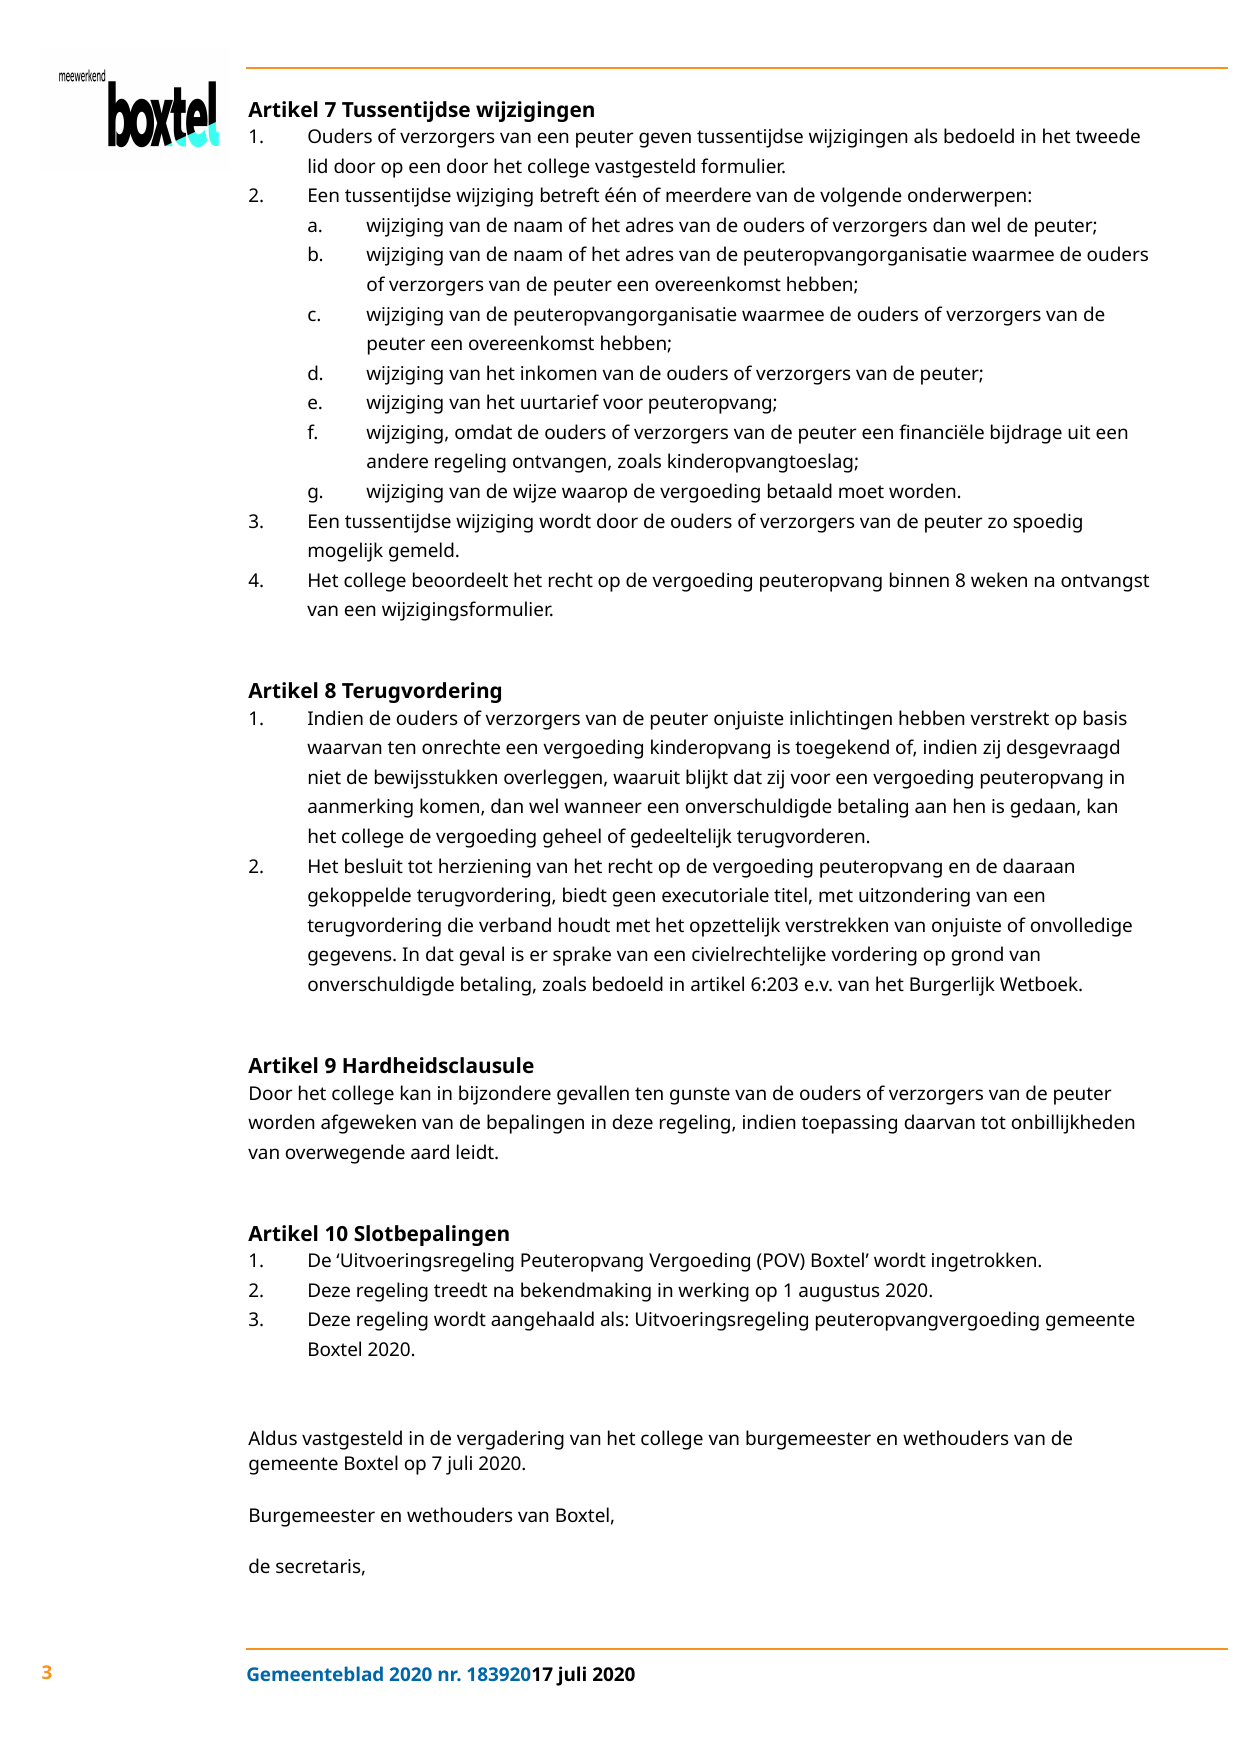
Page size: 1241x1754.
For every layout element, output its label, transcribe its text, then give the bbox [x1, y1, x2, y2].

list Deze regeling treedt na bekendmaking in werking op 1 augustus 2020. [248, 1277, 1152, 1303]
text Burgemeester en wethouders van Boxtel, [248, 1502, 1152, 1528]
text Artikel 10 Slotbepalingen [248, 1219, 1152, 1247]
text Door het college kan in bijzondere gevallen ten gunste van de ouders of verzorgers van de peuter worden afgeweken van de bepalingen in deze regeling, indien toepassing daarvan tot onbillijkheden van overwegende aard leidt. [248, 1080, 1152, 1164]
list wijziging van de wijze waarop de vergoeding betaald moet worden. [307, 478, 1152, 504]
list wijziging van het uurtarief voor peuteropvang; [307, 389, 1152, 415]
list wijziging van het inkomen van de ouders of verzorgers van de peuter; [307, 360, 1152, 386]
list wijziging van de naam of het adres van de ouders of verzorgers dan wel de peuter; [307, 212, 1152, 238]
text de secretaris, [248, 1553, 1152, 1579]
list Het college beoordeelt het recht op de vergoeding peuteropvang binnen 8 weken na ontvangst van een wijzigingsformulier. [248, 567, 1152, 622]
picture [41, 47, 231, 172]
list wijziging van de peuteropvangorganisatie waarmee de ouders of verzorgers van de peuter een overeenkomst hebben; [307, 301, 1152, 356]
text Artikel 7 Tussentijdse wijzigingen [248, 95, 1152, 123]
list wijziging, omdat de ouders of verzorgers van de peuter een financiële bijdrage uit een andere regeling ontvangen, zoals kinderopvangtoeslag; [307, 419, 1152, 474]
list Het besluit tot herziening van het recht op de vergoeding peuteropvang en de daaraan gekoppelde terugvordering, biedt geen executoriale titel, met uitzondering van een terugvordering die verband houdt met het opzettelijk verstrekken van onjuiste of onvolledige gegevens. In dat geval is er sprake van een civielrechtelijke vordering op grond van onverschuldigde betaling, zoals bedoeld in artikel 6:203 e.v. van het Burgerlijk Wetboek. [248, 853, 1152, 997]
list wijziging van de naam of het adres van de peuteropvangorganisatie waarmee de ouders of verzorgers van de peuter een overeenkomst hebben; [307, 242, 1152, 297]
list Deze regeling wordt aangehaald als: Uitvoeringsregeling peuteropvangvergoeding gemeente Boxtel 2020. [248, 1306, 1152, 1362]
list De ‘Uitvoeringsregeling Peuteropvang Vergoeding (POV) Boxtel’ wordt ingetrokken. [248, 1247, 1152, 1273]
text Artikel 9 Hardheidsclausule [248, 1051, 1152, 1080]
list Indien de ouders of verzorgers van de peuter onjuiste inlichtingen hebben verstrekt op basis waarvan ten onrechte een vergoeding kinderopvang is toegekend of, indien zij desgevraagd niet de bewijsstukken overleggen, waaruit blijkt dat zij voor een vergoeding peuteropvang in aanmerking komen, dan wel wanneer een onverschuldigde betaling aan hen is gedaan, kan het college de vergoeding geheel of gedeeltelijk terugvorderen. [248, 705, 1152, 849]
text Aldus vastgesteld in de vergadering van het college van burgemeester en wethouders van de gemeente Boxtel op 7 juli 2020. [248, 1425, 1152, 1476]
text Artikel 8 Terugvordering [248, 677, 1152, 705]
list Een tussentijdse wijziging betreft één of meerdere van de volgende onderwerpen: [248, 182, 1152, 208]
list Een tussentijdse wijziging wordt door de ouders of verzorgers van de peuter zo spoedig mogelijk gemeld. [248, 508, 1152, 563]
list Ouders of verzorgers van een peuter geven tussentijdse wijzigingen als bedoeld in het tweede lid door op een door het college vastgesteld formulier. [248, 123, 1152, 178]
